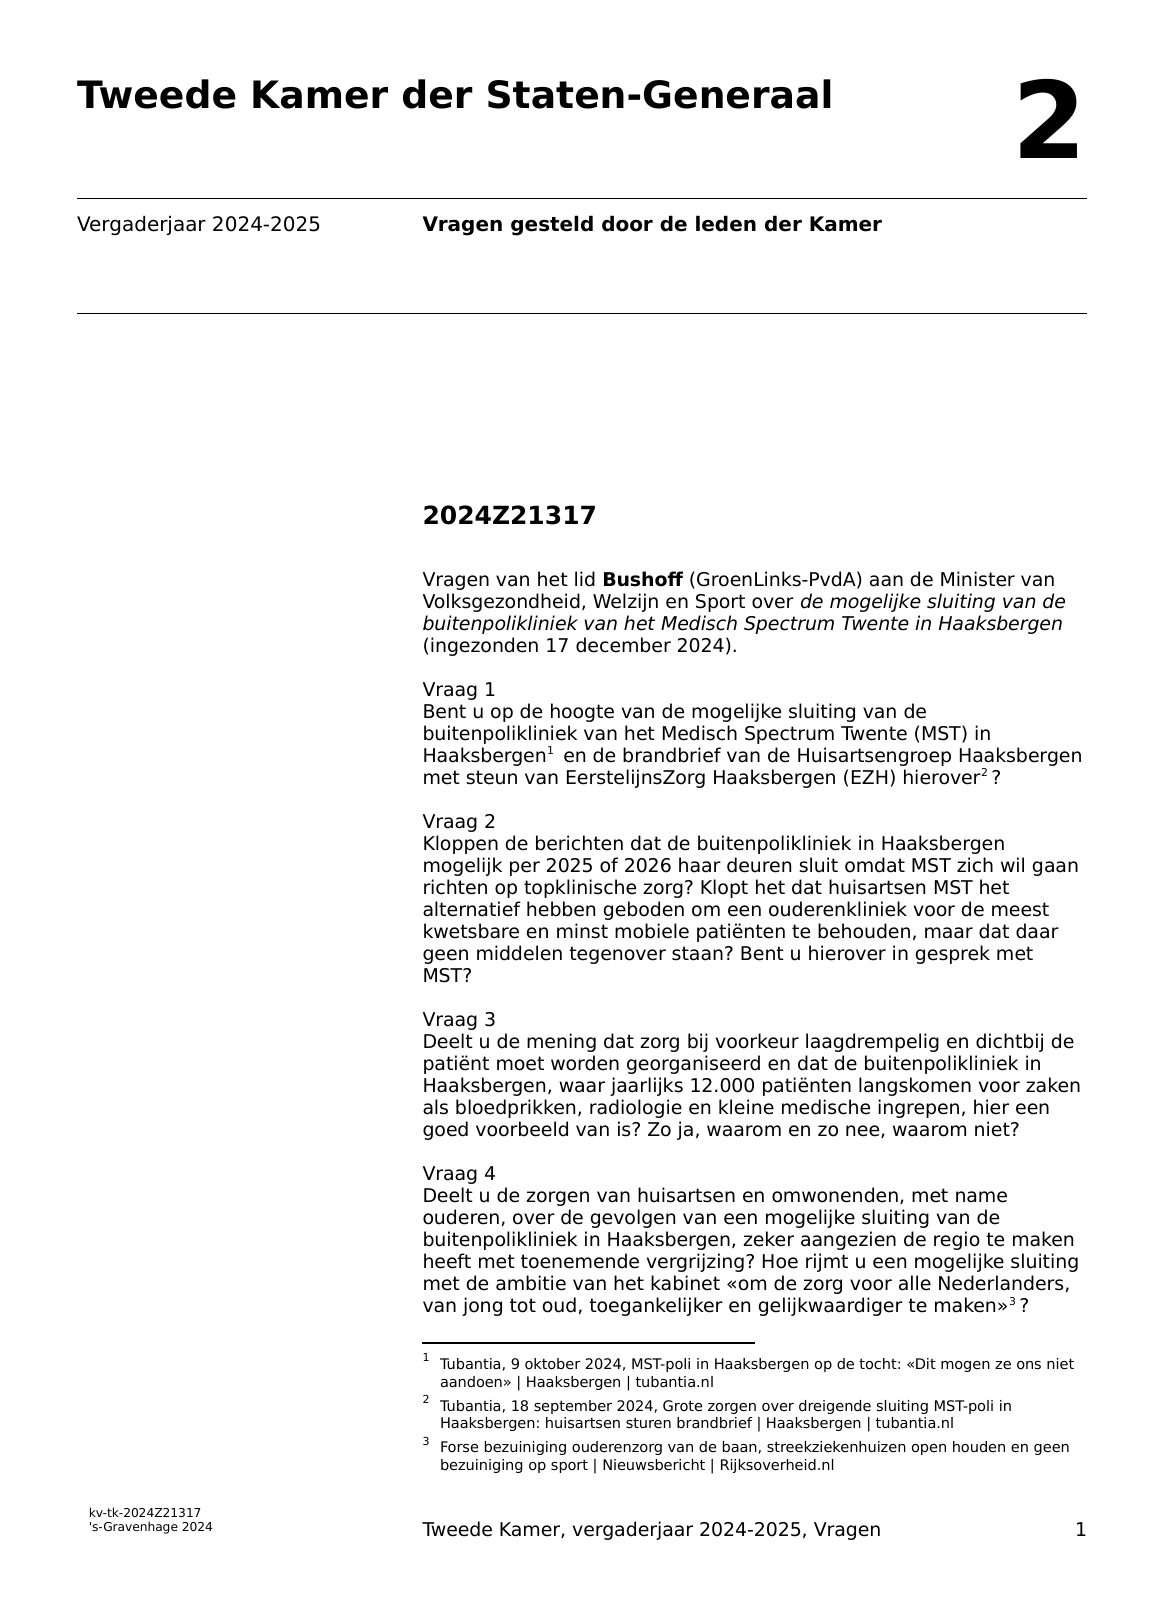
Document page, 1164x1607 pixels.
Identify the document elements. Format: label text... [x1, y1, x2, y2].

table_cell Vergaderjaar 2024-2025 [77, 199, 422, 313]
text kv-tk-2024Z21317 [88, 1506, 323, 1520]
text Bent u op de hoogte van de mogelijke sluiting van de buitenpolikliniek van het Medisch Spectrum Twente (MST) in Haaksbergen en de brandbrief van de Huisartsengroep Haaksbergen met steun van EerstelijnsZorg Haaksbergen (EZH) hierover? [422, 701, 1087, 789]
text 2024Z21317 [422, 501, 1087, 531]
text Deelt u de zorgen van huisartsen en omwonenden, met name ouderen, over de gevolgen van een mogelijke sluiting van de buitenpolikliniek in Haaksbergen, zeker aangezien de regio te maken heeft met toenemende vergrijzing? Hoe rijmt u een mogelijke sluiting met de ambitie van het kabinet «om de zorg voor alle Nederlanders, van jong tot oud, toegankelijker en gelijkwaardiger te maken»? [422, 1185, 1087, 1317]
text Vraag 2 [422, 811, 1087, 833]
text Kloppen de berichten dat de buitenpolikliniek in Haaksbergen mogelijk per 2025 of 2026 haar deuren sluit omdat MST zich wil gaan richten op topklinische zorg? Klopt het dat huisartsen MST het alternatief hebben geboden om een ouderenkliniek voor de meest kwetsbare en minst mobiele patiënten te behouden, maar dat daar geen middelen tegenover staan? Bent u hierover in gesprek met MST? [422, 833, 1087, 987]
text Vraag 1 [422, 679, 1087, 701]
text Tubantia, 9 oktober 2024, MST-poli in Haaksbergen op de tocht: «Dit mogen ze ons niet aandoen» | Haaksbergen | tubantia.nl [422, 1352, 1087, 1391]
table_header 2 [886, 59, 1087, 198]
text Vragen van het lid Bushoff (GroenLinks-PvdA) aan de Minister van Volksgezondheid, Welzijn en Sport over de mogelijke sluiting van de buitenpolikliniek van het Medisch Spectrum Twente in Haaksbergen (ingezonden 17 december 2024). [422, 569, 1087, 657]
text Tubantia, 18 september 2024, Grote zorgen over dreigende sluiting MST-poli in Haaksbergen: huisartsen sturen brandbrief | Haaksbergen | tubantia.nl [422, 1393, 1087, 1432]
text 's-Gravenhage 2024 [88, 1520, 323, 1534]
text Deelt u de mening dat zorg bij voorkeur laagdrempelig en dichtbij de patiënt moet worden georganiseerd en dat de buitenpolikliniek in Haaksbergen, waar jaarlijks 12.000 patiënten langskomen voor zaken als bloedprikken, radiologie en kleine medische ingrepen, hier een goed voorbeeld van is? Zo ja, waarom en zo nee, waarom niet? [422, 1031, 1087, 1141]
text Forse bezuiniging ouderenzorg van de baan, streekziekenhuizen open houden en geen bezuiniging op sport | Nieuwsbericht | Rijksoverheid.nl [422, 1435, 1087, 1474]
text Vraag 3 [422, 1009, 1087, 1031]
table_header Tweede Kamer der Staten-Generaal [77, 59, 886, 198]
table_cell Vragen gesteld door de leden der Kamer [422, 199, 1087, 313]
text Vraag 4 [422, 1163, 1087, 1185]
